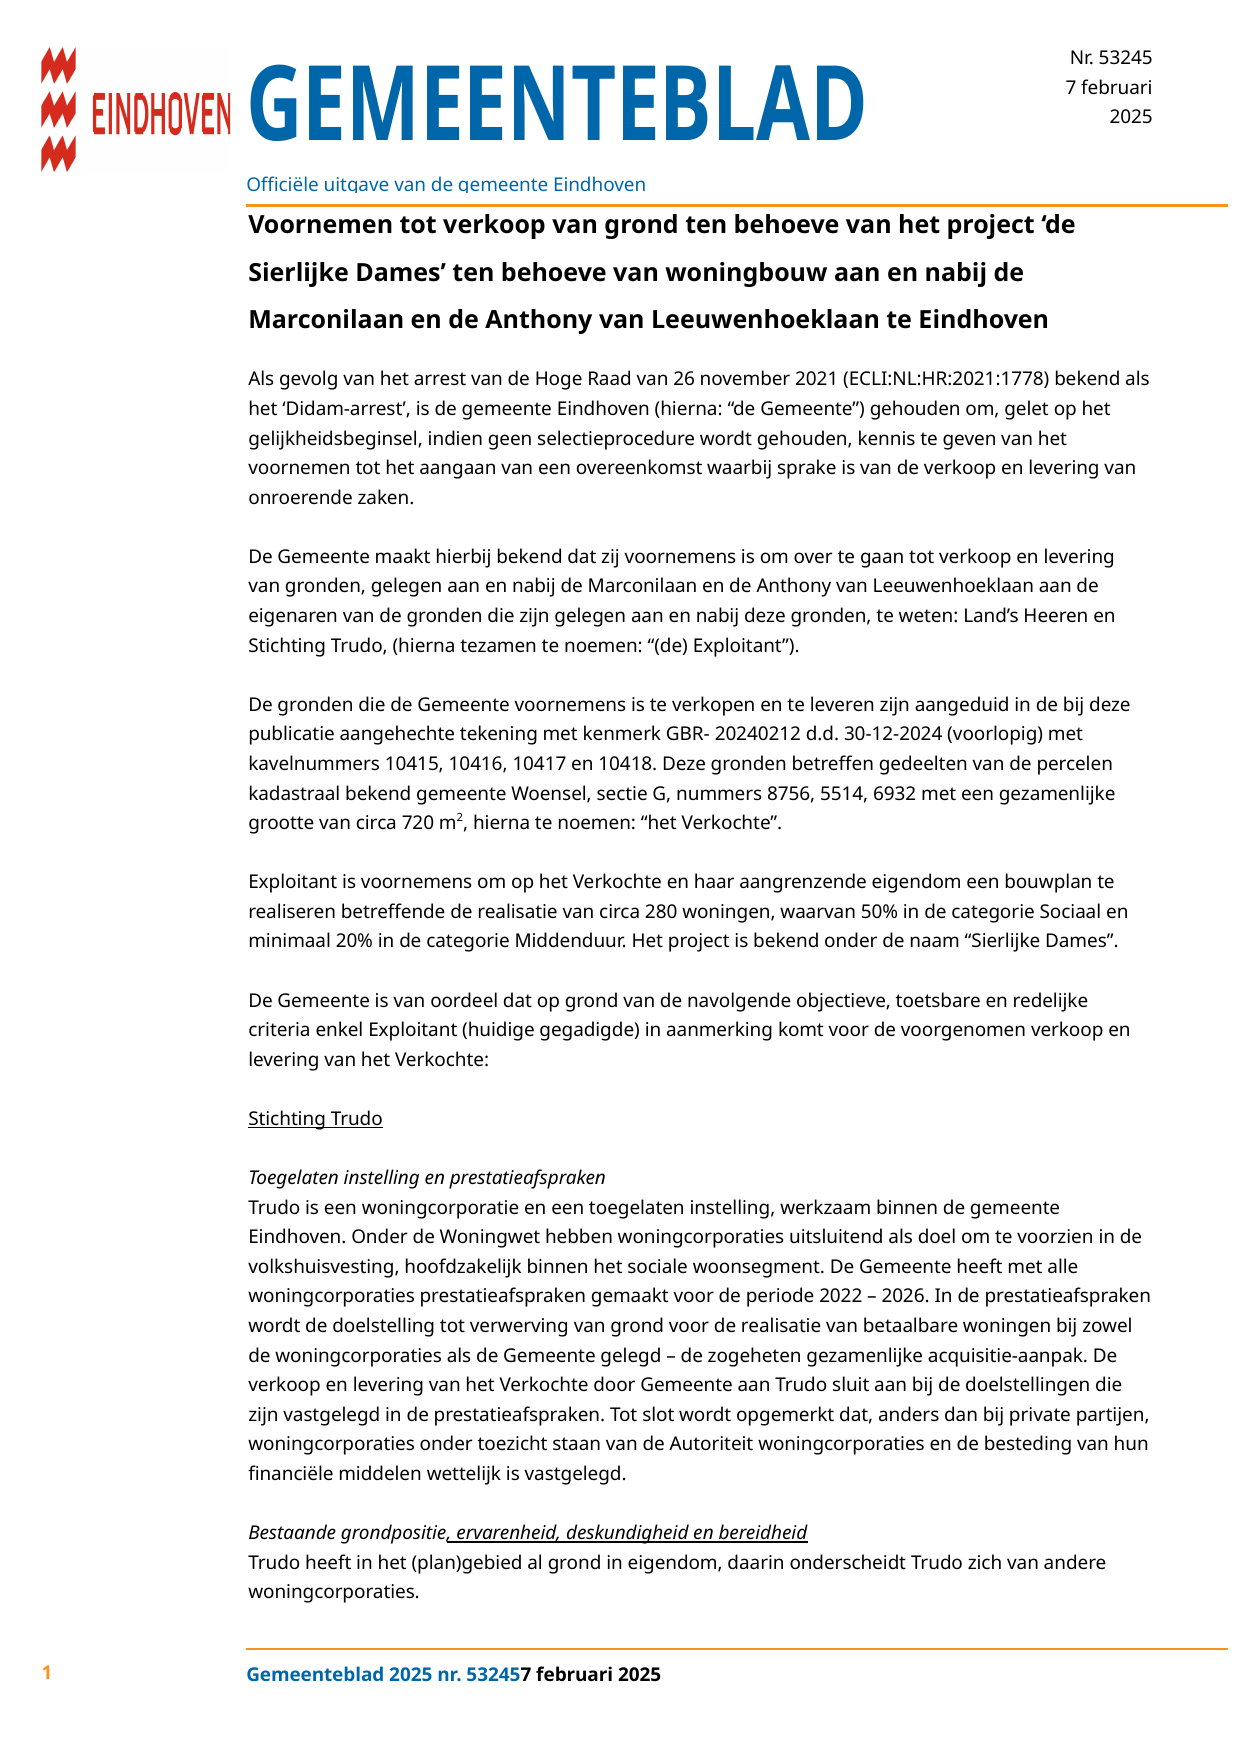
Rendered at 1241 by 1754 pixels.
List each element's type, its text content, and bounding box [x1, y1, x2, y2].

picture [41, 47, 231, 172]
text Trudo heeft in het (plan)gebied al grond in eigendom, daarin onderscheidt Trudo zich van andere woningcorporaties. [248, 1549, 1152, 1604]
text Voornemen tot verkoop van grond ten behoeve van het project ‘de Sierlijke Dames’ ten behoeve van woningbouw aan en nabij de Marconilaan en de Anthony van Leeuwenhoeklaan te Eindhoven [248, 207, 1152, 336]
text De gronden die de Gemeente voornemens is te verkopen en te leveren zijn aangeduid in de bij deze publicatie aangehechte tekening met kenmerk GBR- 20240212 d.d. 30-12-2024 (voorlopig) met kavelnummers 10415, 10416, 10417 en 10418. Deze gronden betreffen gedeelten van de percelen kadastraal bekend gemeente Woensel, sectie G, nummers 8756, 5514, 6932 met een gezamenlijke grootte van circa 720 m2, hierna te noemen: “het Verkochte”. [248, 691, 1152, 835]
text Bestaande grondpositie, ervarenheid, deskundigheid en bereidheid [248, 1519, 1152, 1545]
text De Gemeente maakt hierbij bekend dat zij voornemens is om over te gaan tot verkoop en levering van gronden, gelegen aan en nabij de Marconilaan en de Anthony van Leeuwenhoeklaan aan de eigenaren van de gronden die zijn gelegen aan en nabij deze gronden, te weten: Land’s Heeren en Stichting Trudo, (hierna tezamen te noemen: “(de) Exploitant”). [248, 543, 1152, 657]
text Als gevolg van het arrest van de Hoge Raad van 26 november 2021 (ECLI:NL:HR:2021:1778) bekend als het ‘Didam-arrest’, is de gemeente Eindhoven (hierna: “de Gemeente”) gehouden om, gelet op het gelijkheidsbeginsel, indien geen selectieprocedure wordt gehouden, kennis te geven van het voornemen tot het aangaan van een overeenkomst waarbij sprake is van de verkoop en levering van onroerende zaken. [248, 366, 1152, 509]
text Stichting Trudo [248, 1105, 1152, 1131]
text Toegelaten instelling en prestatieafspraken [248, 1164, 1152, 1190]
text Trudo is een woningcorporatie en een toegelaten instelling, werkzaam binnen de gemeente Eindhoven. Onder de Woningwet hebben woningcorporaties uitsluitend als doel om te voorzien in de volkshuisvesting, hoofdzakelijk binnen het sociale woonsegment. De Gemeente heeft met alle woningcorporaties prestatieafspraken gemaakt voor de periode 2022 – 2026. In de prestatieafspraken wordt de doelstelling tot verwerving van grond voor de realisatie van betaalbare woningen bij zowel de woningcorporaties als de Gemeente gelegd – de zogeheten gezamenlijke acquisitie-aanpak. De verkoop en levering van het Verkochte door Gemeente aan Trudo sluit aan bij de doelstellingen die zijn vastgelegd in de prestatieafspraken. Tot slot wordt opgemerkt dat, anders dan bij private partijen, woningcorporaties onder toezicht staan van de Autoriteit woningcorporaties en de besteding van hun financiële middelen wettelijk is vastgelegd. [248, 1194, 1152, 1486]
text De Gemeente is van oordeel dat op grond van de navolgende objectieve, toetsbare en redelijke criteria enkel Exploitant (huidige gegadigde) in aanmerking komt voor de voorgenomen verkoop en levering van het Verkochte: [248, 987, 1152, 1072]
text Exploitant is voornemens om op het Verkochte en haar aangrenzende eigendom een bouwplan te realiseren betreffende de realisatie van circa 280 woningen, waarvan 50% in de categorie Sociaal en minimaal 20% in de categorie Middenduur. Het project is bekend onder de naam “Sierlijke Dames”. [248, 868, 1152, 953]
